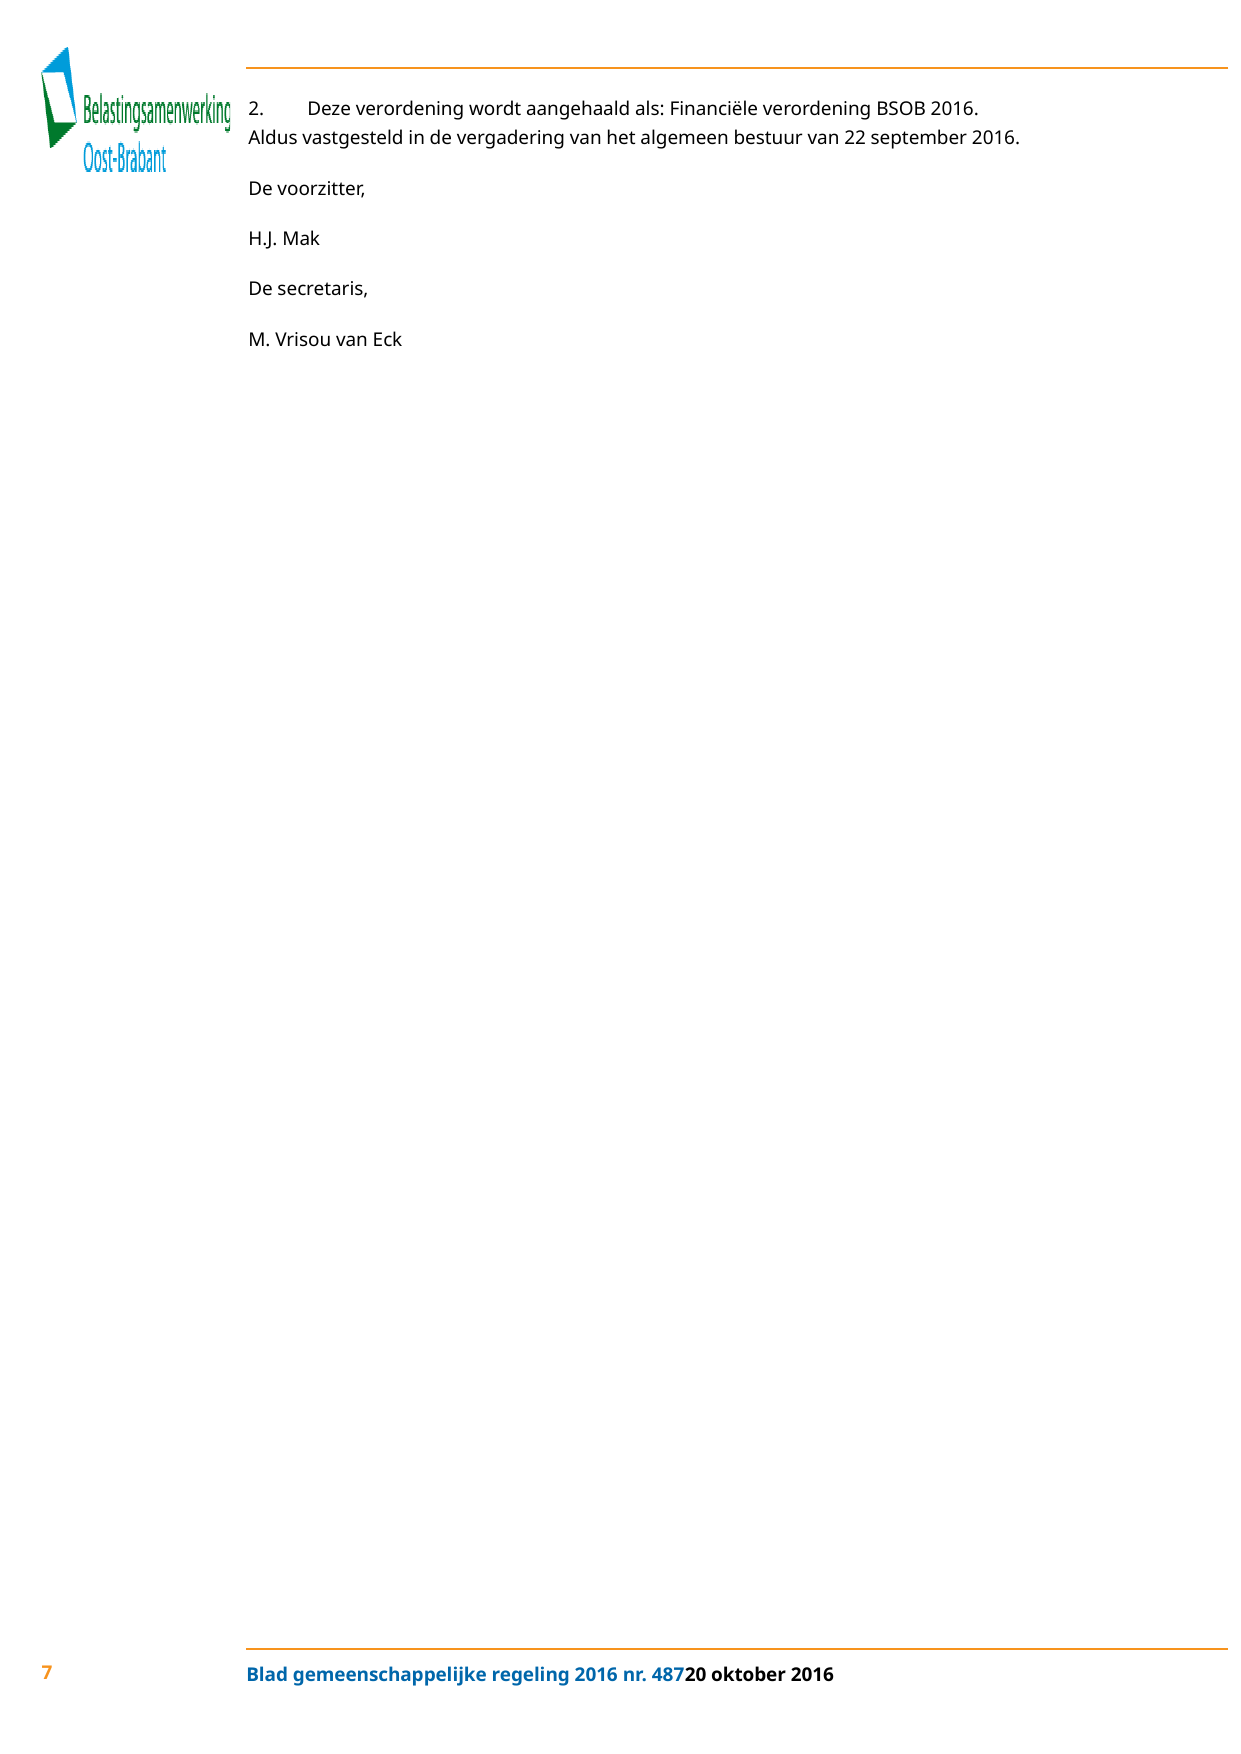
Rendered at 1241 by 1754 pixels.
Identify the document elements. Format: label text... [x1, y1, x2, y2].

text H.J. Mak [248, 225, 1152, 251]
picture [41, 47, 231, 172]
picture [100, 161, 105, 172]
text Aldus vastgesteld in de vergadering van het algemeen bestuur van 22 september 2016. [248, 124, 1152, 150]
picture [86, 146, 91, 169]
picture [129, 155, 134, 172]
text De secretaris, [248, 276, 1152, 301]
picture [91, 163, 96, 172]
text De voorzitter, [248, 175, 1152, 201]
list Deze verordening wordt aangehaald als: Financiële verordening BSOB 2016. [248, 95, 1152, 121]
text M. Vrisou van Eck [248, 326, 1152, 352]
